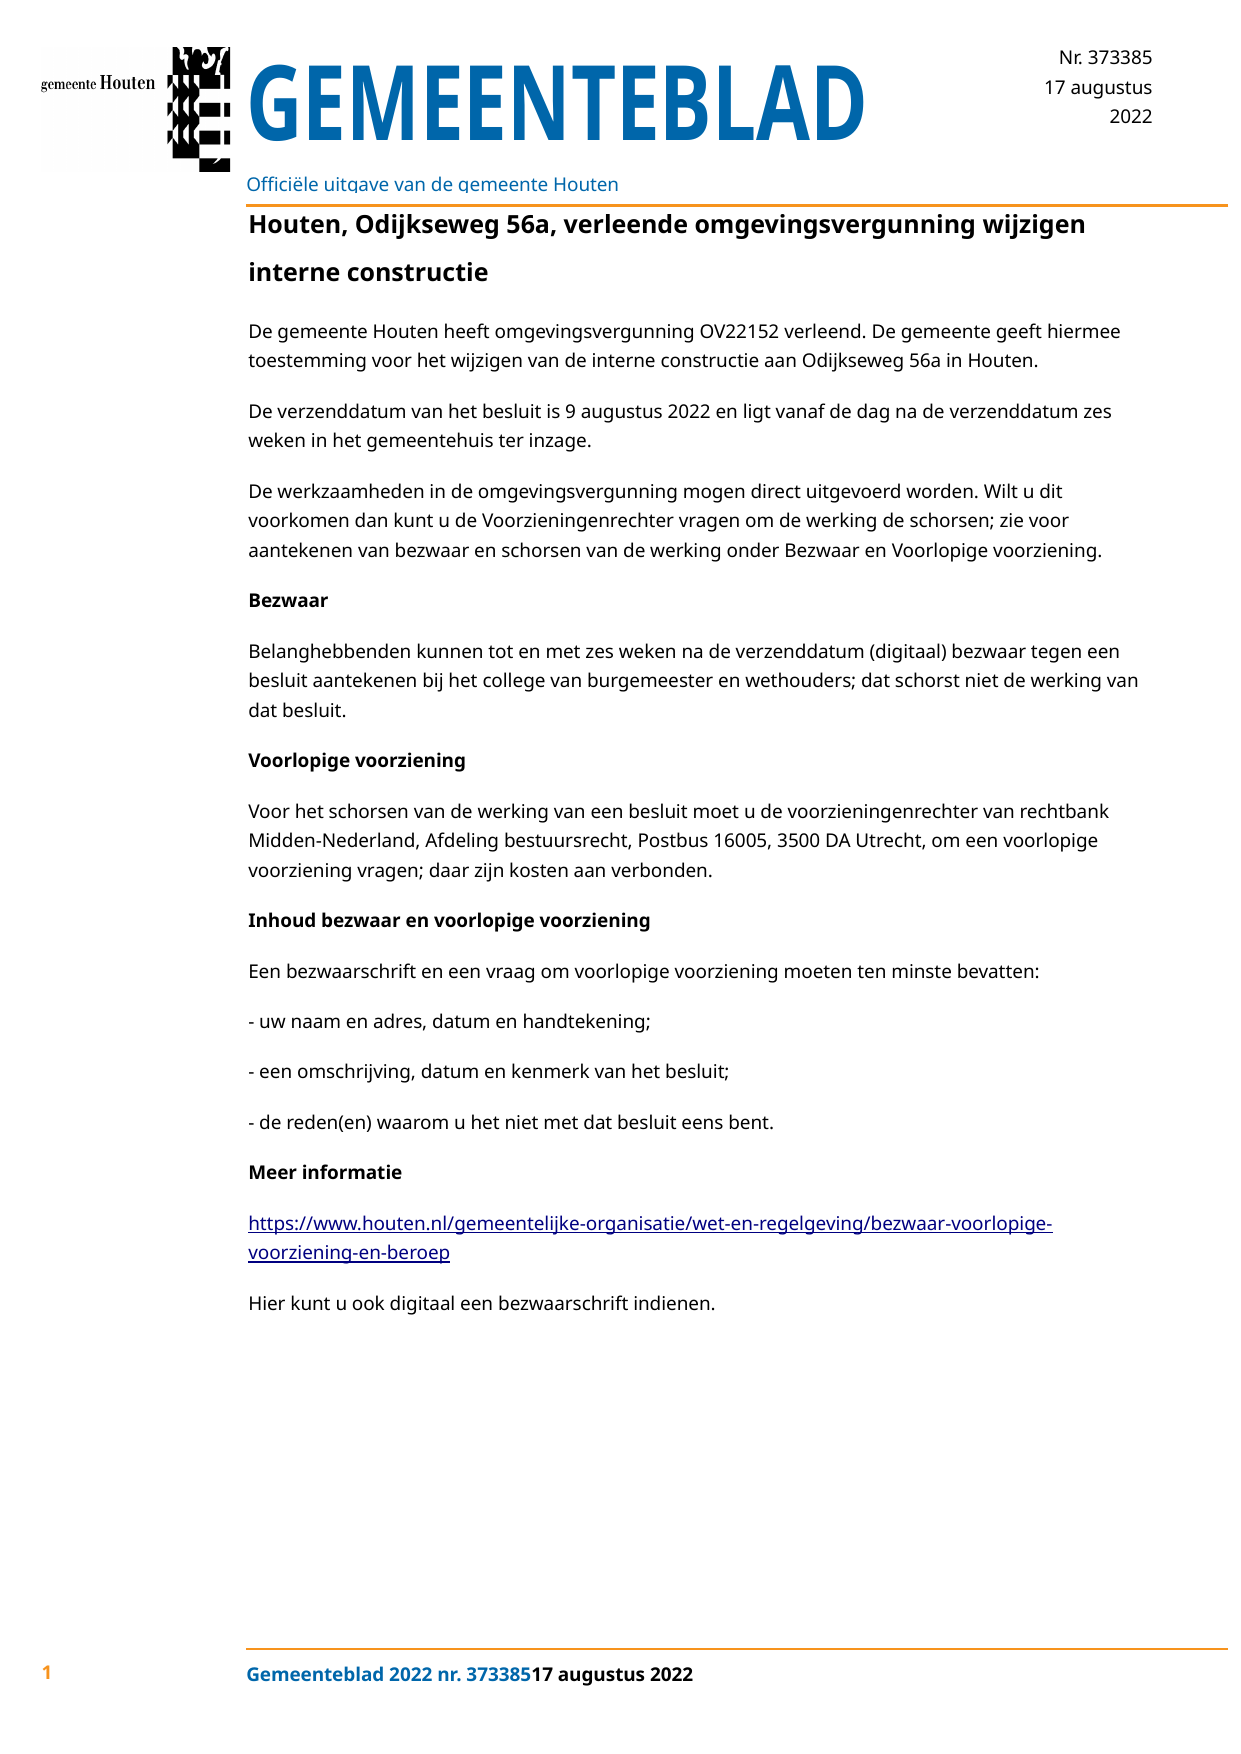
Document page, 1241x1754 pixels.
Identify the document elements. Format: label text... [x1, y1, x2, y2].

picture [41, 47, 231, 172]
text Bezwaar [248, 587, 1152, 613]
text https://www.houten.nl/gemeentelijke-organisatie/wet-en-regelgeving/bezwaar-voorlopige-voorziening-en-beroep [248, 1210, 1152, 1265]
text Houten, Odijkseweg 56a, verleende omgevingsvergunning wijzigen interne constructie [248, 207, 1152, 288]
text - de reden(en) waarom u het niet met dat besluit eens bent. [248, 1109, 1152, 1135]
text Voor het schorsen van de werking van een besluit moet u de voorzieningenrechter van rechtbank Midden-Nederland, Afdeling bestuursrecht, Postbus 16005, 3500 DA Utrecht, om een voorlopige voorziening vragen; daar zijn kosten aan verbonden. [248, 798, 1152, 883]
text - uw naam en adres, datum en handtekening; [248, 1008, 1152, 1034]
text Inhoud bezwaar en voorlopige voorziening [248, 907, 1152, 933]
text De verzenddatum van het besluit is 9 augustus 2022 en ligt vanaf de dag na de verzenddatum zes weken in het gemeentehuis ter inzage. [248, 398, 1152, 453]
text Belanghebbenden kunnen tot en met zes weken na de verzenddatum (digitaal) bezwaar tegen een besluit aantekenen bij het college van burgemeester en wethouders; dat schorst niet de werking van dat besluit. [248, 638, 1152, 723]
text Meer informatie [248, 1159, 1152, 1185]
text Een bezwaarschrift en een vraag om voorlopige voorziening moeten ten minste bevatten: [248, 958, 1152, 984]
text Voorlopige voorziening [248, 747, 1152, 773]
text Hier kunt u ook digitaal een bezwaarschrift indienen. [248, 1290, 1152, 1316]
text - een omschrijving, datum en kenmerk van het besluit; [248, 1059, 1152, 1084]
text De werkzaamheden in de omgevingsvergunning mogen direct uitgevoerd worden. Wilt u dit voorkomen dan kunt u de Voorzieningenrechter vragen om de werking de schorsen; zie voor aantekenen van bezwaar en schorsen van de werking onder Bezwaar en Voorlopige voorziening. [248, 478, 1152, 563]
text De gemeente Houten heeft omgevingsvergunning OV22152 verleend. De gemeente geeft hiermee toestemming voor het wijzigen van de interne constructie aan Odijkseweg 56a in Houten. [248, 318, 1152, 373]
